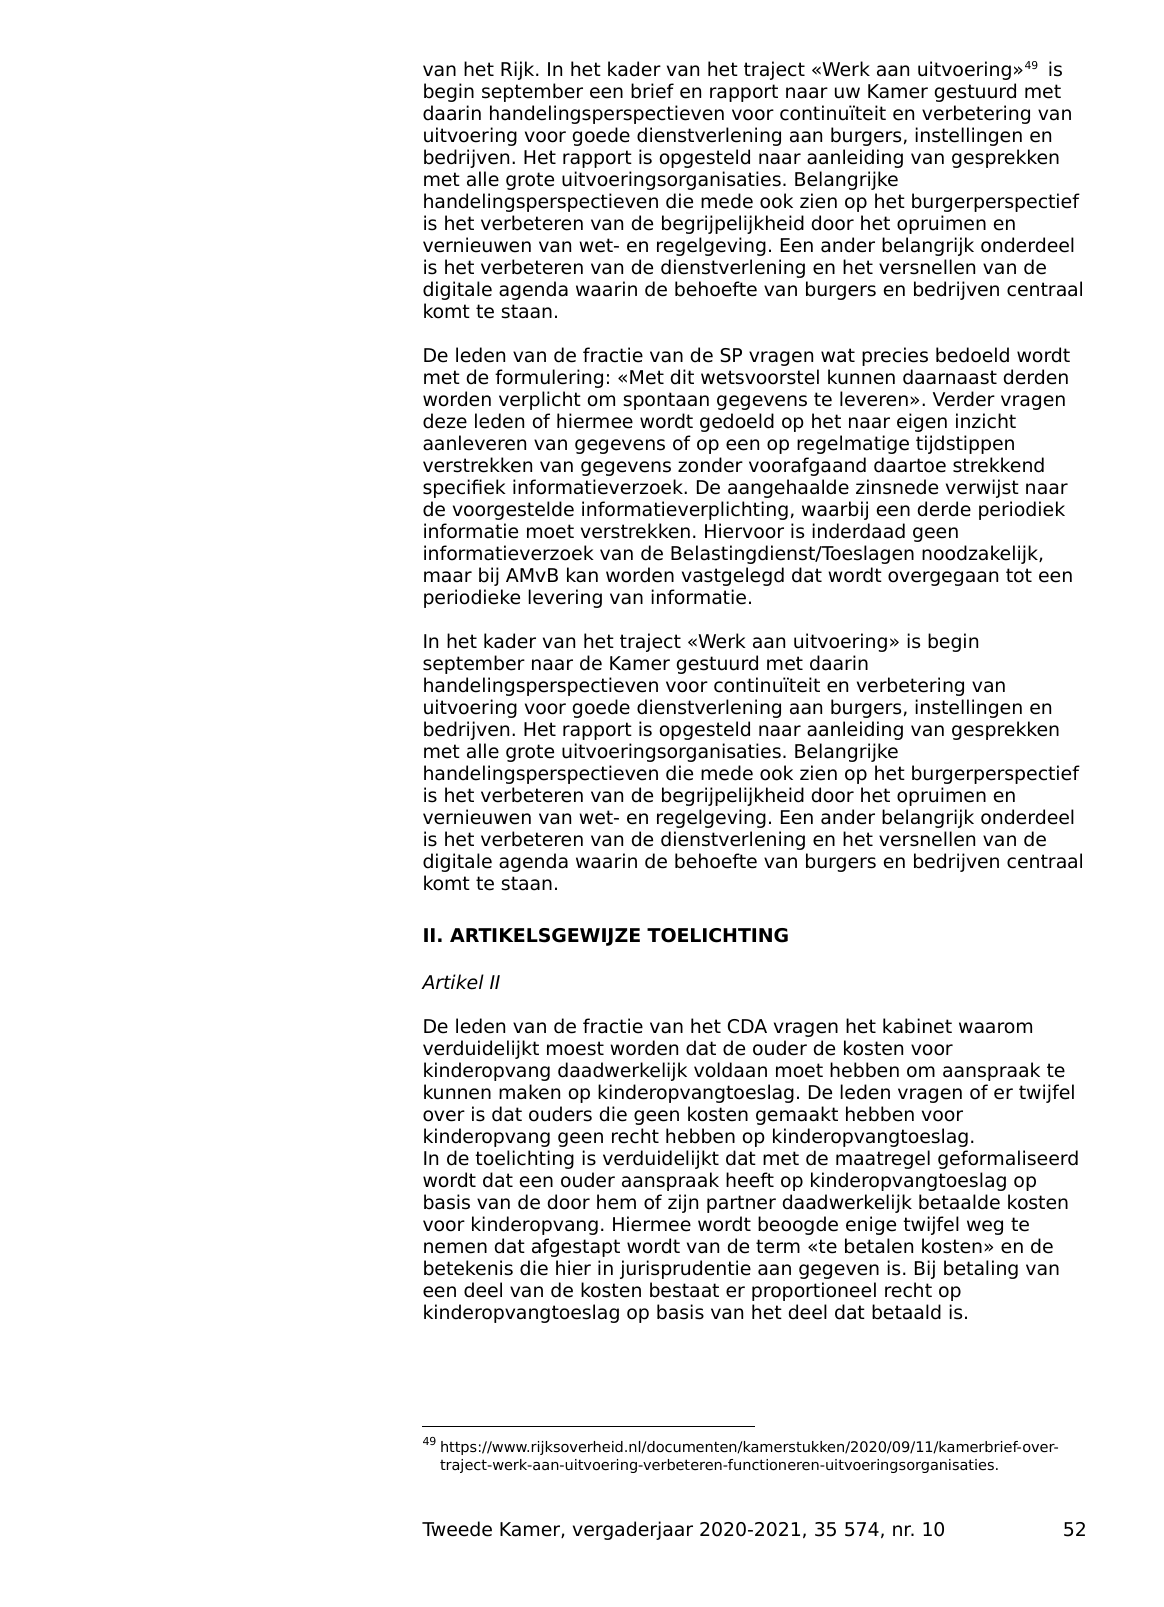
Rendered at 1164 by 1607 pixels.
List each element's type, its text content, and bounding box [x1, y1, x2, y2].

text De leden van de fractie van het CDA vragen het kabinet waarom verduidelijkt moest worden dat de ouder de kosten voor kinderopvang daadwerkelijk voldaan moet hebben om aanspraak te kunnen maken op kinderopvangtoeslag. De leden vragen of er twijfel over is dat ouders die geen kosten gemaakt hebben voor kinderopvang geen recht hebben op kinderopvangtoeslag. [422, 1016, 1087, 1148]
subtitle II. ARTIKELSGEWIJZE TOELICHTING [422, 925, 1087, 947]
text De leden van de fractie van de SP vragen wat precies bedoeld wordt met de formulering: «Met dit wetsvoorstel kunnen daarnaast derden worden verplicht om spontaan gegevens te leveren». Verder vragen deze leden of hiermee wordt gedoeld op het naar eigen inzicht aanleveren van gegevens of op een op regelmatige tijdstippen verstrekken van gegevens zonder voorafgaand daartoe strekkend specifiek informatieverzoek. De aangehaalde zinsnede verwijst naar de voorgestelde informatieverplichting, waarbij een derde periodiek informatie moet verstrekken. Hiervoor is inderdaad geen informatieverzoek van de Belastingdienst/Toeslagen noodzakelijk, maar bij AMvB kan worden vastgelegd dat wordt overgegaan tot een periodieke levering van informatie. [422, 345, 1087, 609]
text In het kader van het traject «Werk aan uitvoering» is begin september naar de Kamer gestuurd met daarin handelingsperspectieven voor continuïteit en verbetering van uitvoering voor goede dienstverlening aan burgers, instellingen en bedrijven. Het rapport is opgesteld naar aanleiding van gesprekken met alle grote uitvoeringsorganisaties. Belangrijke handelingsperspectieven die mede ook zien op het burgerperspectief is het verbeteren van de begrijpelijkheid door het opruimen en vernieuwen van wet- en regelgeving. Een ander belangrijk onderdeel is het verbeteren van de dienstverlening en het versnellen van de digitale agenda waarin de behoefte van burgers en bedrijven centraal komt te staan. [422, 631, 1087, 895]
text van het Rijk. In het kader van het traject «Werk aan uitvoering» is begin september een brief en rapport naar uw Kamer gestuurd met daarin handelingsperspectieven voor continuïteit en verbetering van uitvoering voor goede dienstverlening aan burgers, instellingen en bedrijven. Het rapport is opgesteld naar aanleiding van gesprekken met alle grote uitvoeringsorganisaties. Belangrijke handelingsperspectieven die mede ook zien op het burgerperspectief is het verbeteren van de begrijpelijkheid door het opruimen en vernieuwen van wet- en regelgeving. Een ander belangrijk onderdeel is het verbeteren van de dienstverlening en het versnellen van de digitale agenda waarin de behoefte van burgers en bedrijven centraal komt te staan. [422, 59, 1087, 323]
text In de toelichting is verduidelijkt dat met de maatregel geformaliseerd wordt dat een ouder aanspraak heeft op kinderopvangtoeslag op basis van de door hem of zijn partner daadwerkelijk betaalde kosten voor kinderopvang. Hiermee wordt beoogde enige twijfel weg te nemen dat afgestapt wordt van de term «te betalen kosten» en de betekenis die hier in jurisprudentie aan gegeven is. Bij betaling van een deel van de kosten bestaat er proportioneel recht op kinderopvangtoeslag op basis van het deel dat betaald is. [422, 1148, 1087, 1323]
text https://www.rijksoverheid.nl/documenten/kamerstukken/2020/09/11/kamerbrief-over-traject-werk-aan-uitvoering-verbeteren-functioneren-uitvoeringsorganisaties. [422, 1435, 1087, 1474]
subtitle Artikel II [422, 972, 1087, 994]
